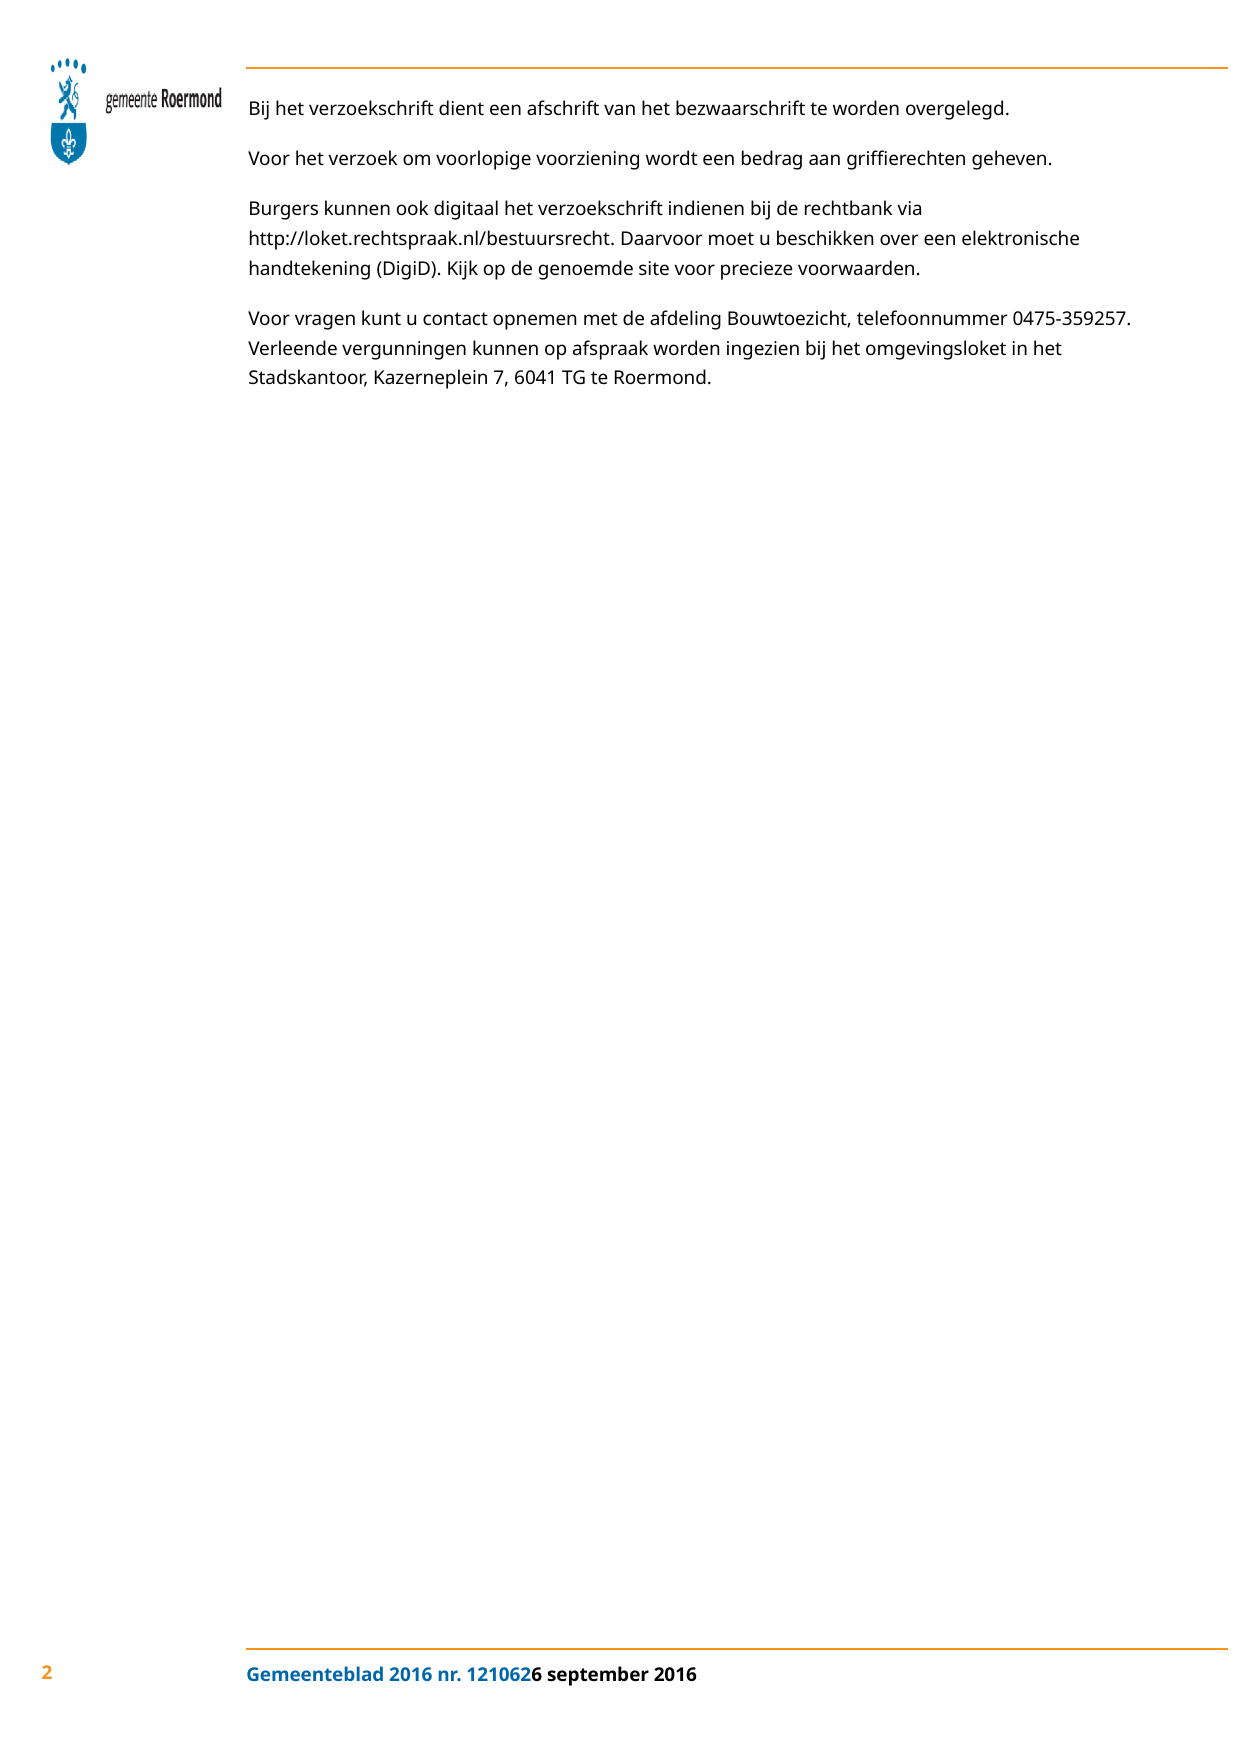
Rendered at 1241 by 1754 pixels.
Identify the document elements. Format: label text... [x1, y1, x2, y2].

text Bij het verzoekschrift dient een afschrift van het bezwaarschrift te worden overgelegd. [248, 95, 1152, 121]
text Burgers kunnen ook digitaal het verzoekschrift indienen bij de rechtbank via http://loket.rechtspraak.nl/bestuursrecht. Daarvoor moet u beschikken over een elektronische handtekening (DigiD). Kijk op de genoemde site voor precieze voorwaarden. [248, 196, 1152, 281]
picture [41, 47, 231, 172]
text Voor het verzoek om voorlopige voorziening wordt een bedrag aan griffierechten geheven. [248, 145, 1152, 171]
text Voor vragen kunt u contact opnemen met de afdeling Bouwtoezicht, telefoonnummer 0475-359257. Verleende vergunningen kunnen op afspraak worden ingezien bij het omgevingsloket in het Stadskantoor, Kazerneplein 7, 6041 TG te Roermond. [248, 305, 1152, 390]
